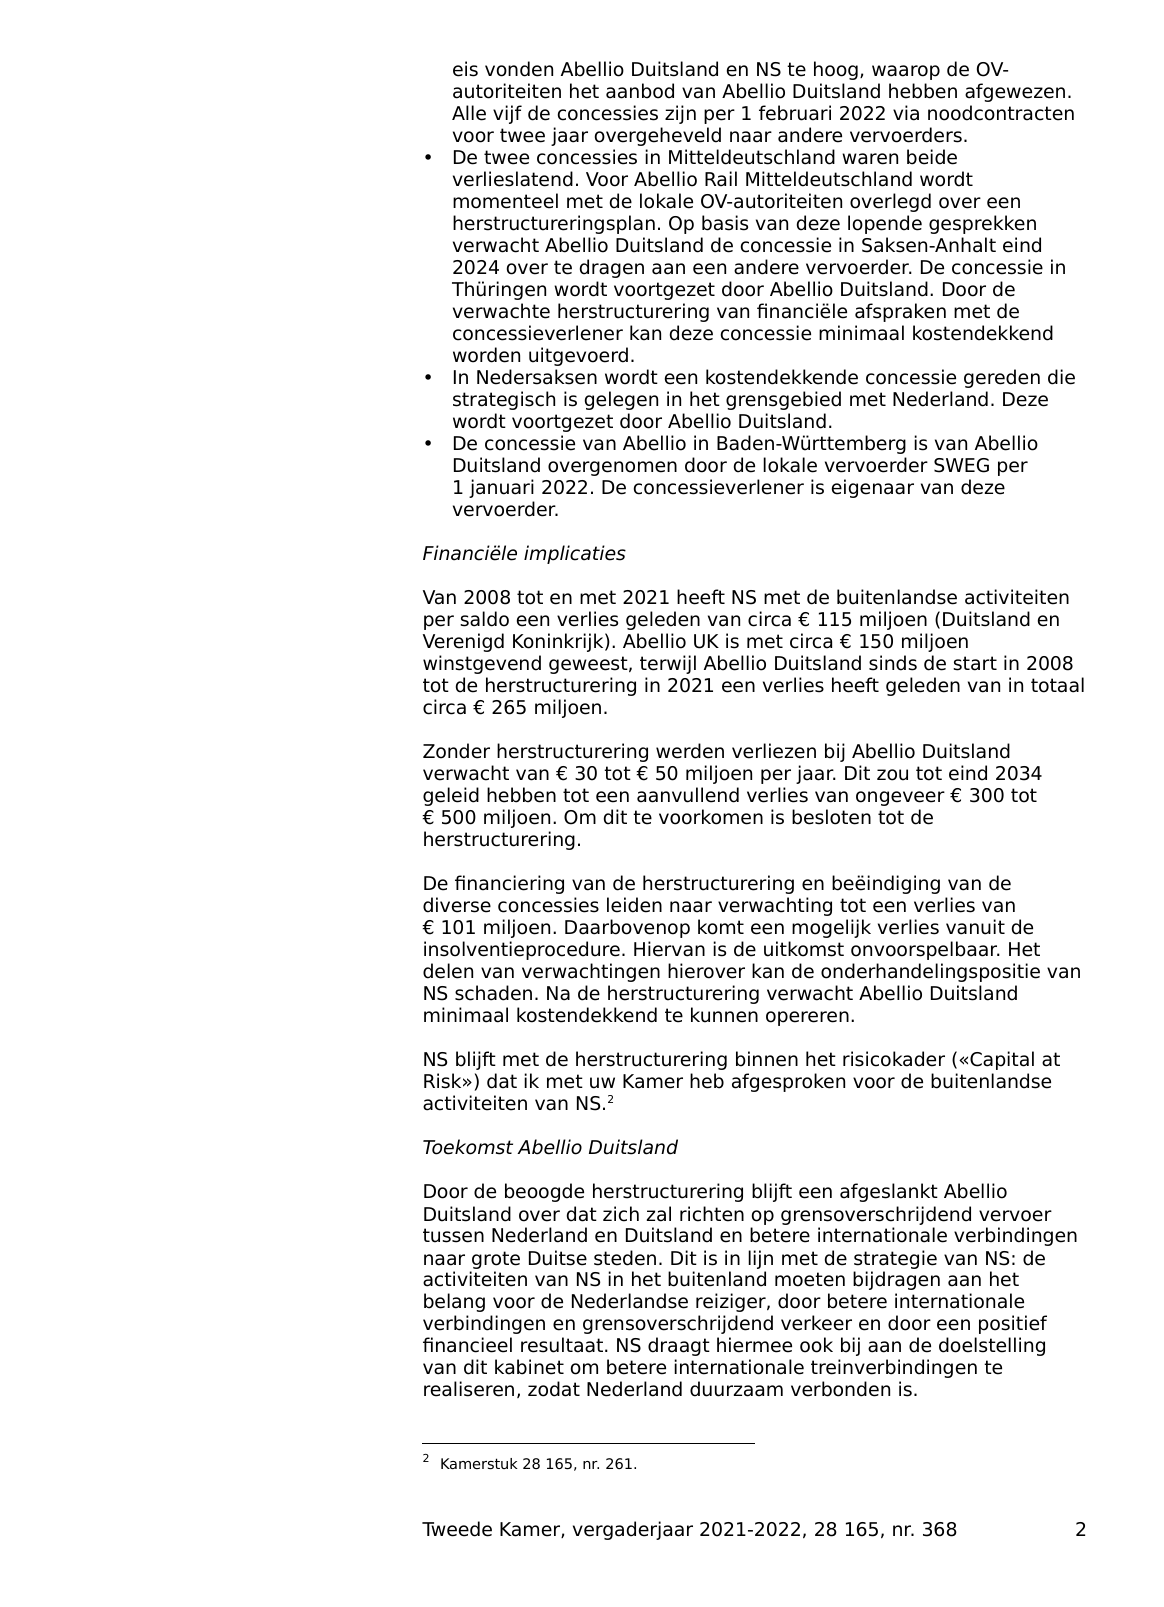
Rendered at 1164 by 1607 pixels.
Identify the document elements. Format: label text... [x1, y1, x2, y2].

text • De concessie van Abellio in Baden-Württemberg is van Abellio Duitsland overgenomen door de lokale vervoerder SWEG per 1 januari 2022. De concessieverlener is eigenaar van deze vervoerder. [422, 433, 1087, 521]
text • De twee concessies in Mitteldeutschland waren beide verlieslatend. Voor Abellio Rail Mitteldeutschland wordt momenteel met de lokale OV-autoriteiten overlegd over een herstructureringsplan. Op basis van deze lopende gesprekken verwacht Abellio Duitsland de concessie in Saksen-Anhalt eind 2024 over te dragen aan een andere vervoerder. De concessie in Thüringen wordt voortgezet door Abellio Duitsland. Door de verwachte herstructurering van financiële afspraken met de concessieverlener kan deze concessie minimaal kostendekkend worden uitgevoerd. [422, 147, 1087, 367]
text Van 2008 tot en met 2021 heeft NS met de buitenlandse activiteiten per saldo een verlies geleden van circa € 115 miljoen (Duitsland en Verenigd Koninkrijk). Abellio UK is met circa € 150 miljoen winstgevend geweest, terwijl Abellio Duitsland sinds de start in 2008 tot de herstructurering in 2021 een verlies heeft geleden van in totaal circa € 265 miljoen. [422, 587, 1087, 719]
subtitle Toekomst Abellio Duitsland [422, 1137, 1087, 1159]
text Zonder herstructurering werden verliezen bij Abellio Duitsland verwacht van € 30 tot € 50 miljoen per jaar. Dit zou tot eind 2034 geleid hebben tot een aanvullend verlies van ongeveer € 300 tot € 500 miljoen. Om dit te voorkomen is besloten tot de herstructurering. [422, 741, 1087, 851]
text Kamerstuk 28 165, nr. 261. [422, 1452, 1087, 1474]
text De financiering van de herstructurering en beëindiging van de diverse concessies leiden naar verwachting tot een verlies van € 101 miljoen. Daarbovenop komt een mogelijk verlies vanuit de insolventieprocedure. Hiervan is de uitkomst onvoorspelbaar. Het delen van verwachtingen hierover kan de onderhandelingspositie van NS schaden. Na de herstructurering verwacht Abellio Duitsland minimaal kostendekkend te kunnen opereren. [422, 873, 1087, 1027]
text • In Nedersaksen wordt een kostendekkende concessie gereden die strategisch is gelegen in het grensgebied met Nederland. Deze wordt voortgezet door Abellio Duitsland. [422, 367, 1087, 433]
text eis vonden Abellio Duitsland en NS te hoog, waarop de OV-autoriteiten het aanbod van Abellio Duitsland hebben afgewezen. Alle vijf de concessies zijn per 1 februari 2022 via noodcontracten voor twee jaar overgeheveld naar andere vervoerders. [422, 59, 1087, 147]
text NS blijft met de herstructurering binnen het risicokader («Capital at Risk») dat ik met uw Kamer heb afgesproken voor de buitenlandse activiteiten van NS. [422, 1049, 1087, 1115]
subtitle Financiële implicaties [422, 543, 1087, 565]
text Door de beoogde herstructurering blijft een afgeslankt Abellio Duitsland over dat zich zal richten op grensoverschrijdend vervoer tussen Nederland en Duitsland en betere internationale verbindingen naar grote Duitse steden. Dit is in lijn met de strategie van NS: de activiteiten van NS in het buitenland moeten bijdragen aan het belang voor de Nederlandse reiziger, door betere internationale verbindingen en grensoverschrijdend verkeer en door een positief financieel resultaat. NS draagt hiermee ook bij aan de doelstelling van dit kabinet om betere internationale treinverbindingen te realiseren, zodat Nederland duurzaam verbonden is. [422, 1181, 1087, 1401]
